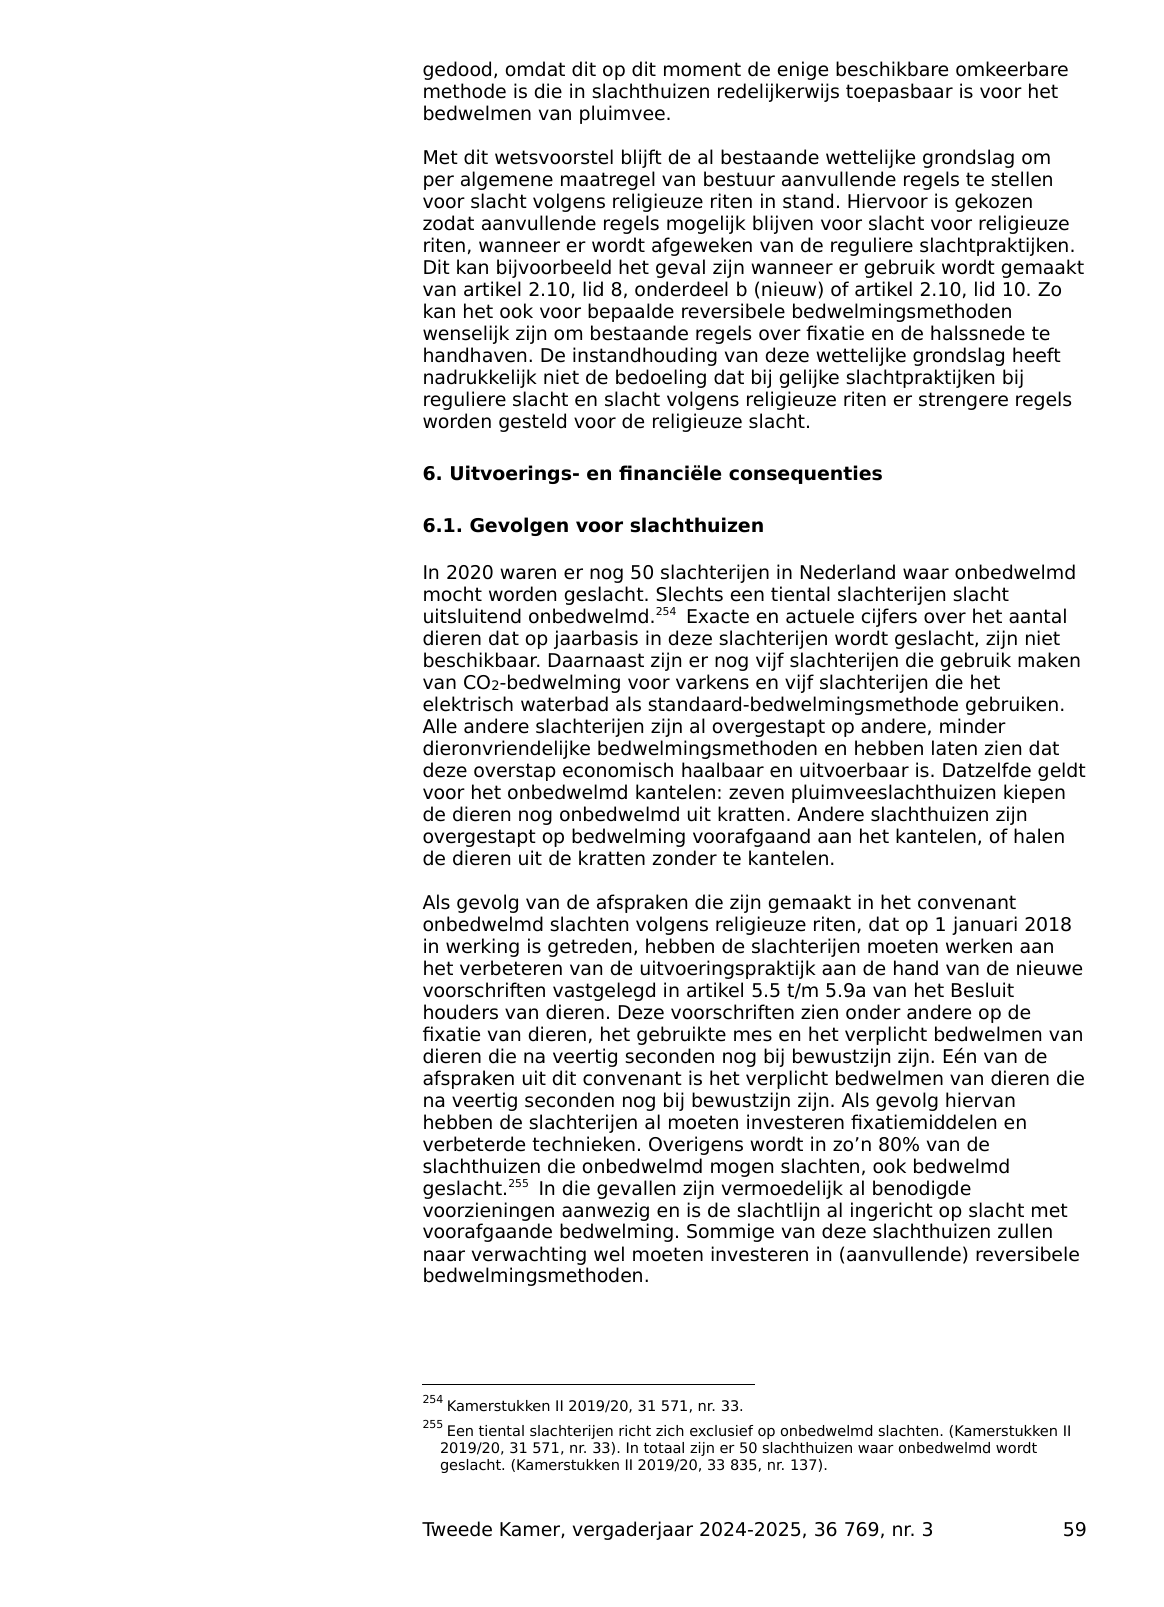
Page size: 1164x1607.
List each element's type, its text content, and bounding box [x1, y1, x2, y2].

subtitle 6. Uitvoerings- en financiële consequenties [422, 463, 1087, 485]
text In 2020 waren er nog 50 slachterijen in Nederland waar onbedwelmd mocht worden geslacht. Slechts een tiental slachterijen slacht uitsluitend onbedwelmd. Exacte en actuele cijfers over het aantal dieren dat op jaarbasis in deze slachterijen wordt geslacht, zijn niet beschikbaar. Daarnaast zijn er nog vijf slachterijen die gebruik maken van CO2-bedwelming voor varkens en vijf slachterijen die het elektrisch waterbad als standaard-bedwelmingsmethode gebruiken. Alle andere slachterijen zijn al overgestapt op andere, minder dieronvriendelijke bedwelmingsmethoden en hebben laten zien dat deze overstap economisch haalbaar en uitvoerbaar is. Datzelfde geldt voor het onbedwelmd kantelen: zeven pluimveeslachthuizen kiepen de dieren nog onbedwelmd uit kratten. Andere slachthuizen zijn overgestapt op bedwelming voorafgaand aan het kantelen, of halen de dieren uit de kratten zonder te kantelen. [422, 562, 1087, 869]
text gedood, omdat dit op dit moment de enige beschikbare omkeerbare methode is die in slachthuizen redelijkerwijs toepasbaar is voor het bedwelmen van pluimvee. [422, 59, 1087, 125]
text Een tiental slachterijen richt zich exclusief op onbedwelmd slachten. (Kamerstukken II 2019/20, 31 571, nr. 33). In totaal zijn er 50 slachthuizen waar onbedwelmd wordt geslacht. (Kamerstukken II 2019/20, 33 835, nr. 137). [422, 1418, 1087, 1474]
text Kamerstukken II 2019/20, 31 571, nr. 33. [422, 1393, 1087, 1416]
subtitle 6.1. Gevolgen voor slachthuizen [422, 515, 1087, 537]
text Als gevolg van de afspraken die zijn gemaakt in het convenant onbedwelmd slachten volgens religieuze riten, dat op 1 januari 2018 in werking is getreden, hebben de slachterijen moeten werken aan het verbeteren van de uitvoeringspraktijk aan de hand van de nieuwe voorschriften vastgelegd in artikel 5.5 t/m 5.9a van het Besluit houders van dieren. Deze voorschriften zien onder andere op de fixatie van dieren, het gebruikte mes en het verplicht bedwelmen van dieren die na veertig seconden nog bij bewustzijn zijn. Eén van de afspraken uit dit convenant is het verplicht bedwelmen van dieren die na veertig seconden nog bij bewustzijn zijn. Als gevolg hiervan hebben de slachterijen al moeten investeren fixatiemiddelen en verbeterde technieken. Overigens wordt in zo’n 80% van de slachthuizen die onbedwelmd mogen slachten, ook bedwelmd geslacht. In die gevallen zijn vermoedelijk al benodigde voorzieningen aanwezig en is de slachtlijn al ingericht op slacht met voorafgaande bedwelming. Sommige van deze slachthuizen zullen naar verwachting wel moeten investeren in (aanvullende) reversibele bedwelmingsmethoden. [422, 892, 1087, 1287]
text Met dit wetsvoorstel blijft de al bestaande wettelijke grondslag om per algemene maatregel van bestuur aanvullende regels te stellen voor slacht volgens religieuze riten in stand. Hiervoor is gekozen zodat aanvullende regels mogelijk blijven voor slacht voor religieuze riten, wanneer er wordt afgeweken van de reguliere slachtpraktijken. Dit kan bijvoorbeeld het geval zijn wanneer er gebruik wordt gemaakt van artikel 2.10, lid 8, onderdeel b (nieuw) of artikel 2.10, lid 10. Zo kan het ook voor bepaalde reversibele bedwelmingsmethoden wenselijk zijn om bestaande regels over fixatie en de halssnede te handhaven. De instandhouding van deze wettelijke grondslag heeft nadrukkelijk niet de bedoeling dat bij gelijke slachtpraktijken bij reguliere slacht en slacht volgens religieuze riten er strengere regels worden gesteld voor de religieuze slacht. [422, 147, 1087, 433]
